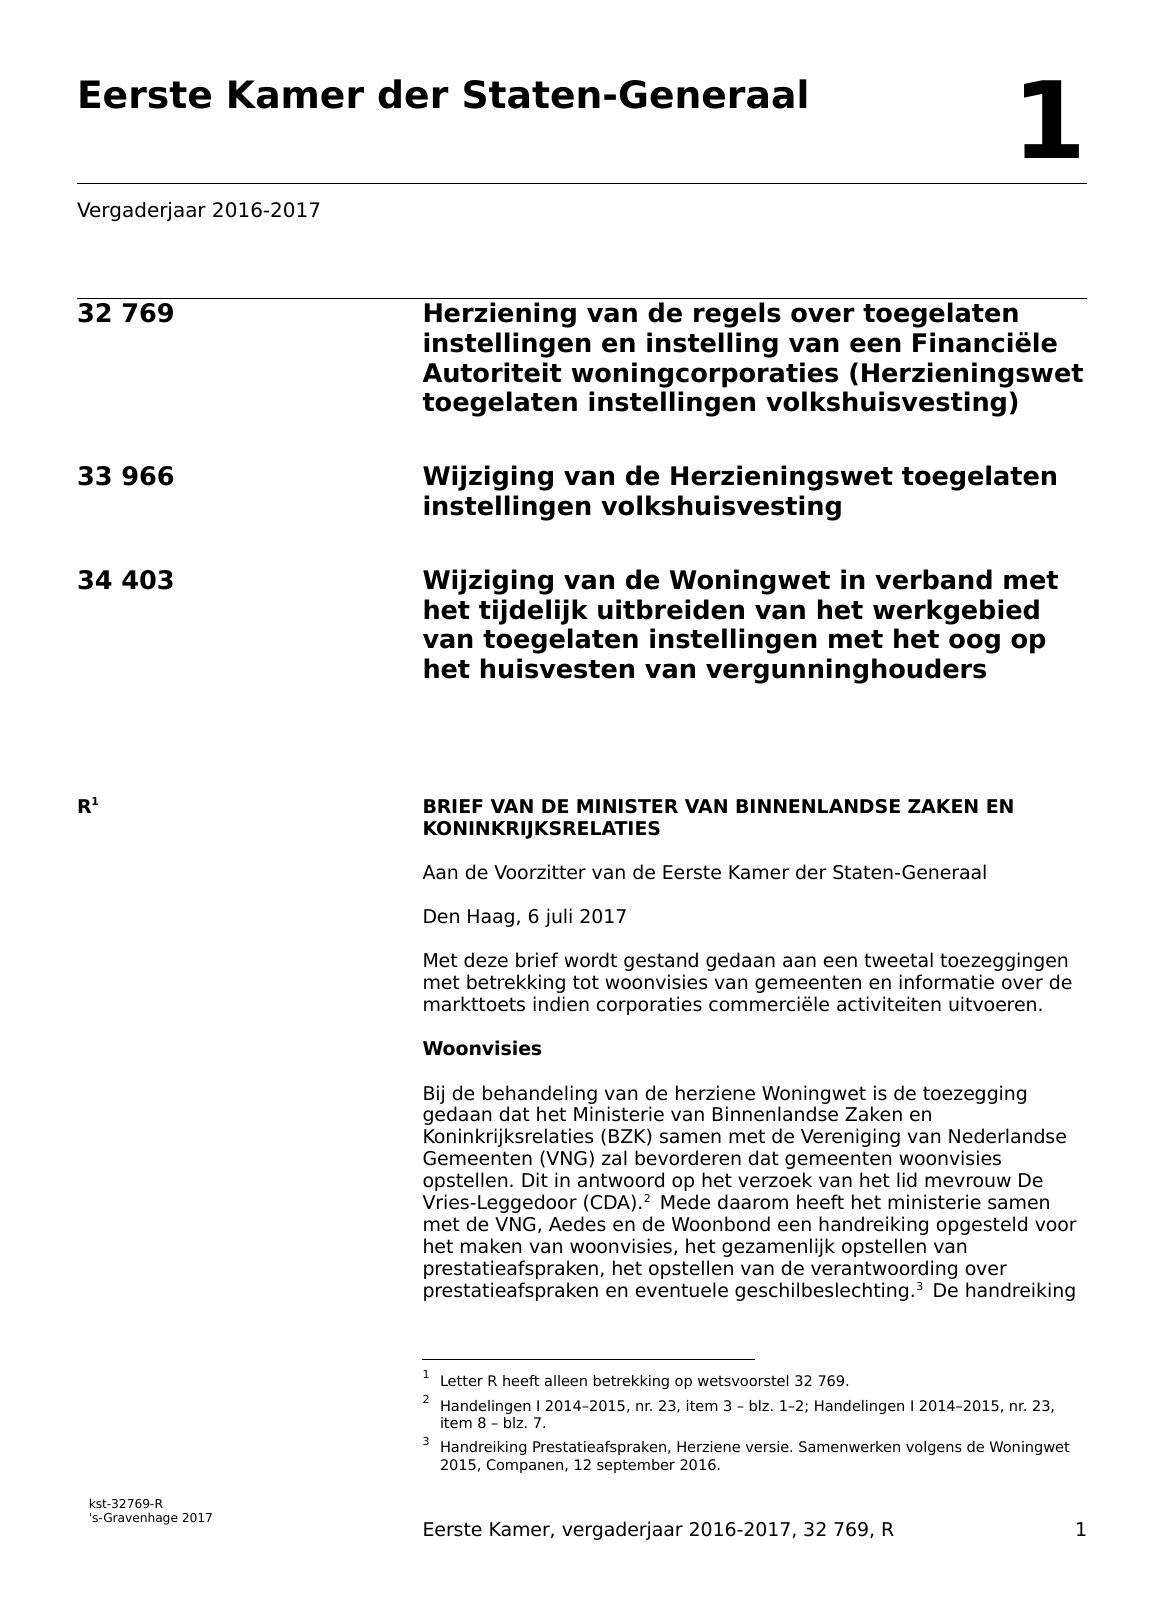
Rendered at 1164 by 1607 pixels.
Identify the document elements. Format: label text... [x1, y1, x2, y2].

text Met deze brief wordt gestand gedaan aan een tweetal toezeggingen met betrekking tot woonvisies van gemeenten en informatie over de markttoets indien corporaties commerciële activiteiten uitvoeren. [422, 950, 1087, 1016]
subtitle 33 966 Wijziging van de Herzieningswet toegelaten instellingen volkshuisvesting [77, 462, 1087, 521]
subtitle 34 403 Wijziging van de Woningwet in verband met het tijdelijk uitbreiden van het werkgebied van toegelaten instellingen met het oog op het huisvesten van vergunninghouders [77, 566, 1087, 684]
text 's-Gravenhage 2017 [88, 1511, 323, 1525]
subtitle 32 769 Herziening van de regels over toegelaten instellingen en instelling van een Financiële Autoriteit woningcorporaties (Herzieningswet toegelaten instellingen volkshuisvesting) [77, 299, 1087, 418]
subtitle Woonvisies [422, 1038, 1087, 1060]
table_cell Vergaderjaar 2016-2017 [77, 184, 1087, 298]
subtitle R BRIEF VAN DE MINISTER VAN BINNENLANDSE ZAKEN EN KONINKRIJKSRELATIES [77, 796, 1087, 839]
text Bij de behandeling van de herziene Woningwet is de toezegging gedaan dat het Ministerie van Binnenlandse Zaken en Koninkrijksrelaties (BZK) samen met de Vereniging van Nederlandse Gemeenten (VNG) zal bevorderen dat gemeenten woonvisies opstellen. Dit in antwoord op het verzoek van het lid mevrouw De Vries-Leggedoor (CDA). Mede daarom heeft het ministerie samen met de VNG, Aedes en de Woonbond een handreiking opgesteld voor het maken van woonvisies, het gezamenlijk opstellen van prestatieafspraken, het opstellen van de verantwoording over prestatieafspraken en eventuele geschilbeslechting. De handreiking [422, 1082, 1087, 1302]
text Den Haag, 6 juli 2017 [422, 906, 1087, 928]
table_header Eerste Kamer der Staten-Generaal [77, 59, 886, 183]
text Letter R heeft alleen betrekking op wetsvoorstel 32 769. [422, 1368, 1087, 1391]
table_header 1 [886, 59, 1087, 183]
text kst-32769-R [88, 1497, 323, 1511]
text Handelingen I 2014–2015, nr. 23, item 3 – blz. 1–2; Handelingen I 2014–2015, nr. 23, item 8 – blz. 7. [422, 1393, 1087, 1432]
text Handreiking Prestatieafspraken, Herziene versie. Samenwerken volgens de Woningwet 2015, Companen, 12 september 2016. [422, 1435, 1087, 1474]
text Aan de Voorzitter van de Eerste Kamer der Staten-Generaal [422, 862, 1087, 884]
